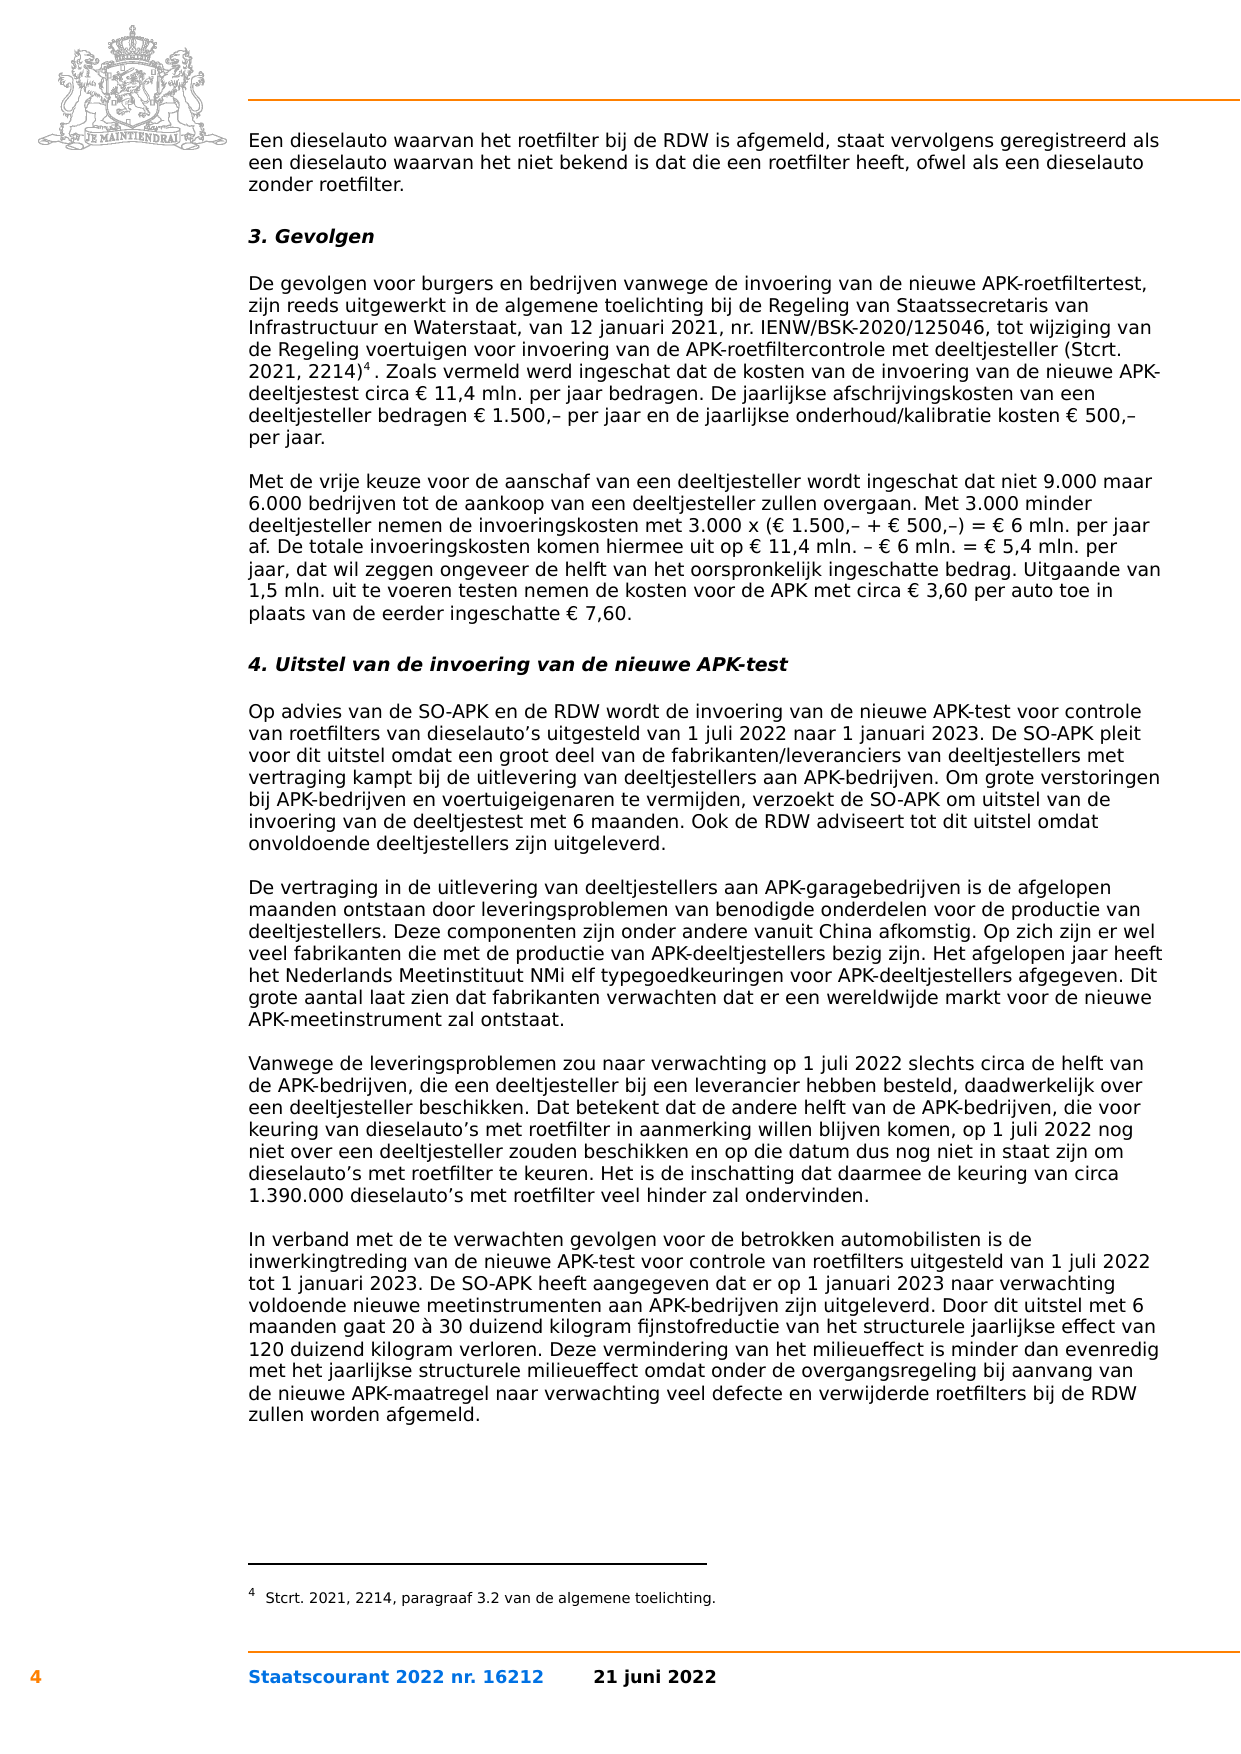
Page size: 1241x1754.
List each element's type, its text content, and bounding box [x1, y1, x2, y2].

text Vanwege de leveringsproblemen zou naar verwachting op 1 juli 2022 slechts circa de helft van de APK-bedrijven, die een deeltjesteller bij een leverancier hebben besteld, daadwerkelijk over een deeltjesteller beschikken. Dat betekent dat de andere helft van de APK-bedrijven, die voor keuring van dieselauto’s met roetfilter in aanmerking willen blijven komen, op 1 juli 2022 nog niet over een deeltjesteller zouden beschikken en op die datum dus nog niet in staat zijn om dieselauto’s met roetfilter te keuren. Het is de inschatting dat daarmee de keuring van circa 1.390.000 dieselauto’s met roetfilter veel hinder zal ondervinden. [248, 1053, 1163, 1207]
text Met de vrije keuze voor de aanschaf van een deeltjesteller wordt ingeschat dat niet 9.000 maar 6.000 bedrijven tot de aankoop van een deeltjesteller zullen overgaan. Met 3.000 minder deeltjesteller nemen de invoeringskosten met 3.000 x (€ 1.500,– + € 500,–) = € 6 mln. per jaar af. De totale invoeringskosten komen hiermee uit op € 11,4 mln. – € 6 mln. = € 5,4 mln. per jaar, dat wil zeggen ongeveer de helft van het oorspronkelijk ingeschatte bedrag. Uitgaande van 1,5 mln. uit te voeren testen nemen de kosten voor de APK met circa € 3,60 per auto toe in plaats van de eerder ingeschatte € 7,60. [248, 471, 1163, 624]
text De gevolgen voor burgers en bedrijven vanwege de invoering van de nieuwe APK-roetfiltertest, zijn reeds uitgewerkt in de algemene toelichting bij de Regeling van Staatssecretaris van Infrastructuur en Waterstaat, van 12 januari 2021, nr. IENW/BSK-2020/125046, tot wijziging van de Regeling voertuigen voor invoering van de APK-roetfiltercontrole met deeltjesteller (Stcrt. 2021, 2214). Zoals vermeld werd ingeschat dat de kosten van de invoering van de nieuwe APK-deeltjestest circa € 11,4 mln. per jaar bedragen. De jaarlijkse afschrijvingskosten van een deeltjesteller bedragen € 1.500,– per jaar en de jaarlijkse onderhoud/kalibratie kosten € 500,– per jaar. [248, 273, 1163, 449]
subtitle 3. Gevolgen [248, 226, 1163, 248]
text In verband met de te verwachten gevolgen voor de betrokken automobilisten is de inwerkingtreding van de nieuwe APK-test voor controle van roetfilters uitgesteld van 1 juli 2022 tot 1 januari 2023. De SO-APK heeft aangegeven dat er op 1 januari 2023 naar verwachting voldoende nieuwe meetinstrumenten aan APK-bedrijven zijn uitgeleverd. Door dit uitstel met 6 maanden gaat 20 à 30 duizend kilogram fijnstofreductie van het structurele jaarlijkse effect van 120 duizend kilogram verloren. Deze vermindering van het milieueffect is minder dan evenredig met het jaarlijkse structurele milieueffect omdat onder de overgangsregeling bij aanvang van de nieuwe APK-maatregel naar verwachting veel defecte en verwijderde roetfilters bij de RDW zullen worden afgemeld. [248, 1228, 1163, 1426]
text Een dieselauto waarvan het roetfilter bij de RDW is afgemeld, staat vervolgens geregistreerd als een dieselauto waarvan het niet bekend is dat die een roetfilter heeft, ofwel als een dieselauto zonder roetfilter. [248, 130, 1163, 196]
text Stcrt. 2021, 2214, paragraaf 3.2 van de algemene toelichting. [248, 1586, 1163, 1608]
text Op advies van de SO-APK en de RDW wordt de invoering van de nieuwe APK-test voor controle van roetfilters van dieselauto’s uitgesteld van 1 juli 2022 naar 1 januari 2023. De SO-APK pleit voor dit uitstel omdat een groot deel van de fabrikanten/leveranciers van deeltjestellers met vertraging kampt bij de uitlevering van deeltjestellers aan APK-bedrijven. Om grote verstoringen bij APK-bedrijven en voertuigeigenaren te vermijden, verzoekt de SO-APK om uitstel van de invoering van de deeltjestest met 6 maanden. Ook de RDW adviseert tot dit uitstel omdat onvoldoende deeltjestellers zijn uitgeleverd. [248, 701, 1163, 855]
text De vertraging in de uitlevering van deeltjestellers aan APK-garagebedrijven is de afgelopen maanden ontstaan door leveringsproblemen van benodigde onderdelen voor de productie van deeltjestellers. Deze componenten zijn onder andere vanuit China afkomstig. Op zich zijn er wel veel fabrikanten die met de productie van APK-deeltjestellers bezig zijn. Het afgelopen jaar heeft het Nederlands Meetinstituut NMi elf typegoedkeuringen voor APK-deeltjestellers afgegeven. Dit grote aantal laat zien dat fabrikanten verwachten dat er een wereldwijde markt voor de nieuwe APK-meetinstrument zal ontstaat. [248, 877, 1163, 1031]
picture [38, 25, 227, 150]
subtitle 4. Uitstel van de invoering van de nieuwe APK-test [248, 654, 1163, 676]
